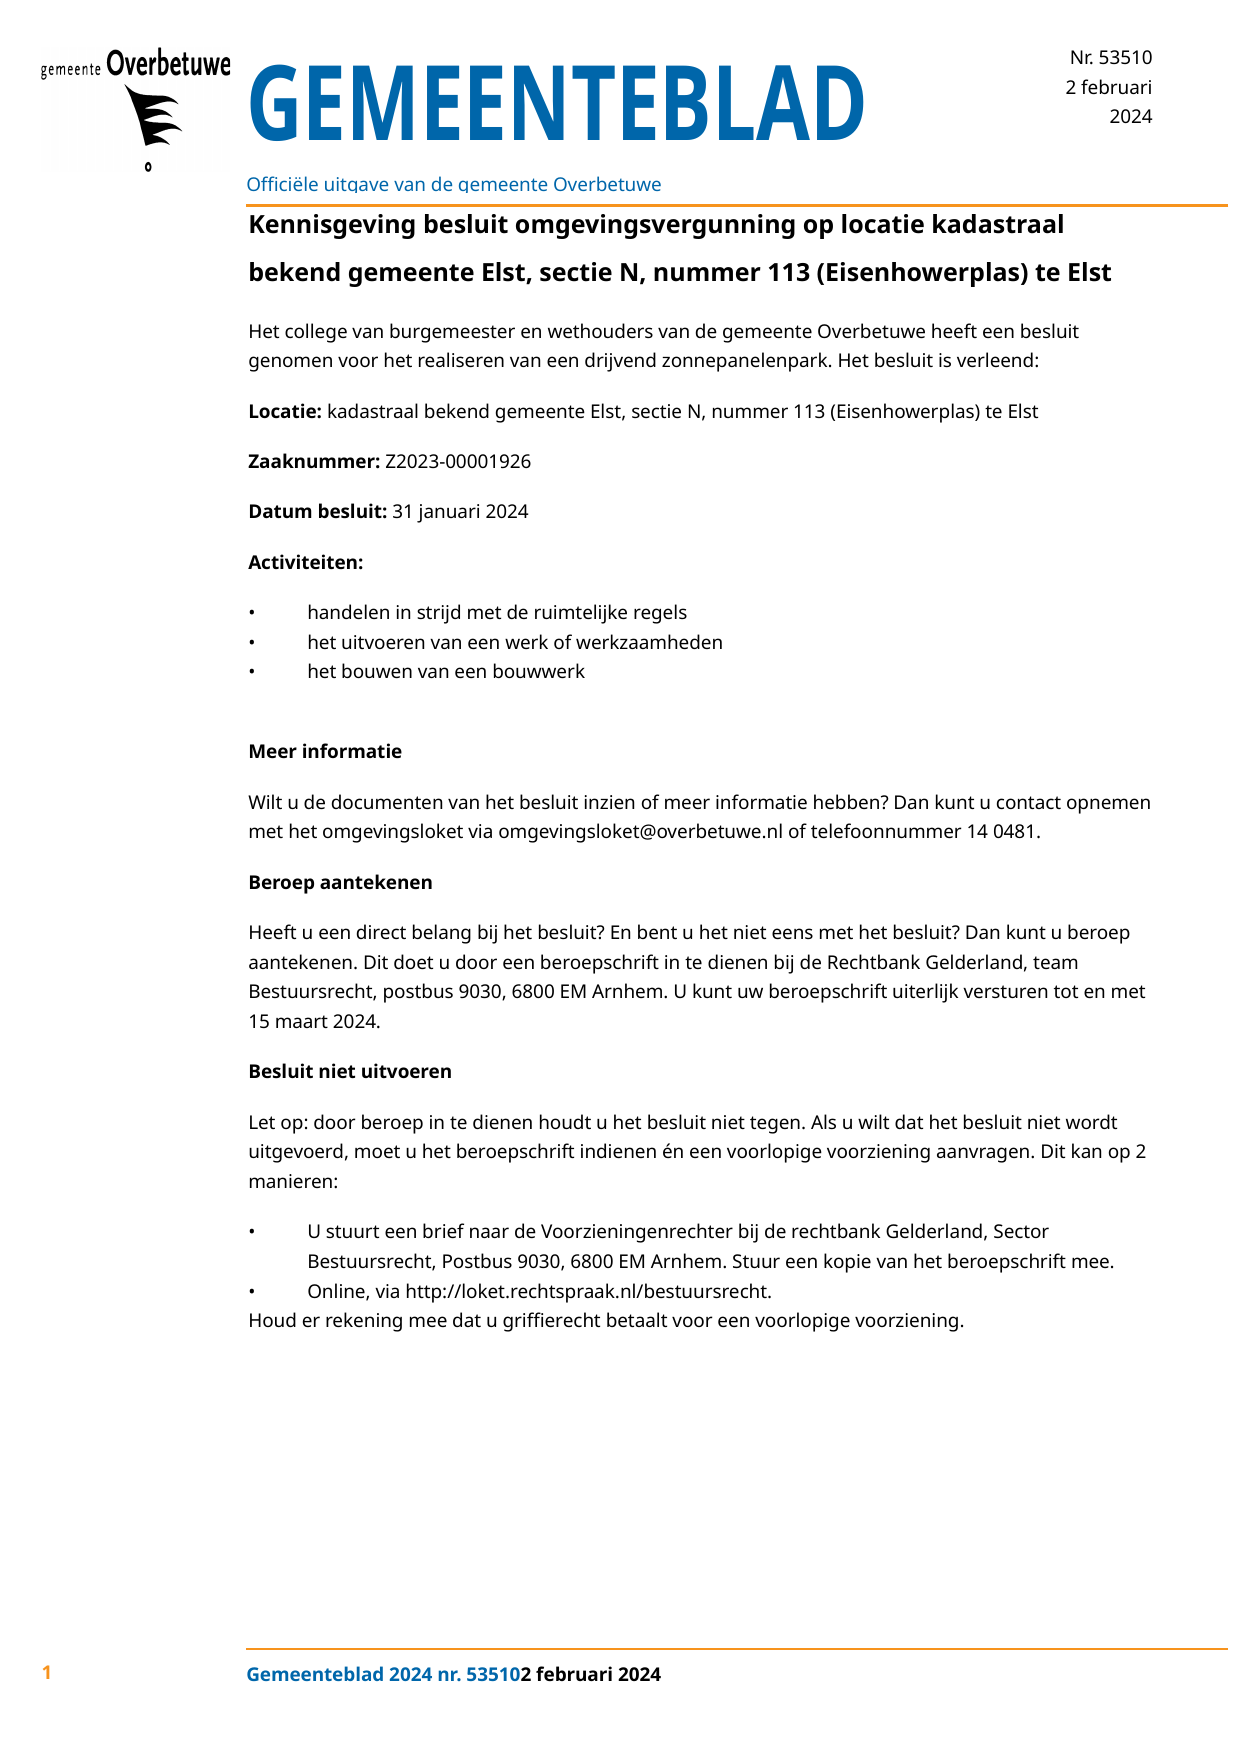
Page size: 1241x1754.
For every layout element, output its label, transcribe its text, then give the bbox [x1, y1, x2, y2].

text Beroep aantekenen [248, 869, 1152, 895]
text Activiteiten: [248, 549, 1152, 575]
text Meer informatie [248, 739, 1152, 764]
list het bouwen van een bouwwerk [248, 659, 1152, 684]
list U stuurt een brief naar de Voorzieningenrechter bij de rechtbank Gelderland, Sector Bestuursrecht, Postbus 9030, 6800 EM Arnhem. Stuur een kopie van het beroepschrift mee. [248, 1219, 1152, 1274]
list het uitvoeren van een werk of werkzaamheden [248, 629, 1152, 655]
text Zaaknummer: Z2023-00001926 [248, 448, 1152, 474]
text Locatie: kadastraal bekend gemeente Elst, sectie N, nummer 113 (Eisenhowerplas) te Elst [248, 398, 1152, 424]
text Houd er rekening mee dat u griffierecht betaalt voor een voorlopige voorziening. [248, 1307, 1152, 1333]
list handelen in strijd met de ruimtelijke regels [248, 599, 1152, 625]
text Datum besluit: 31 januari 2024 [248, 499, 1152, 524]
text Let op: door beroep in te dienen houdt u het besluit niet tegen. Als u wilt dat het besluit niet wordt uitgevoerd, moet u het beroepschrift indienen én een voorlopige voorziening aanvragen. Dit kan op 2 manieren: [248, 1109, 1152, 1194]
list Online, via http://loket.rechtspraak.nl/bestuursrecht. [248, 1278, 1152, 1304]
text Het college van burgemeester en wethouders van de gemeente Overbetuwe heeft een besluit genomen voor het realiseren van een drijvend zonnepanelenpark. Het besluit is verleend: [248, 318, 1152, 373]
text Kennisgeving besluit omgevingsvergunning op locatie kadastraal bekend gemeente Elst, sectie N, nummer 113 (Eisenhowerplas) te Elst [248, 207, 1152, 288]
text Heeft u een direct belang bij het besluit? En bent u het niet eens met het besluit? Dan kunt u beroep aantekenen. Dit doet u door een beroepschrift in te dienen bij de Rechtbank Gelderland, team Bestuursrecht, postbus 9030, 6800 EM Arnhem. U kunt uw beroepschrift uiterlijk versturen tot en met 15 maart 2024. [248, 919, 1152, 1034]
text Besluit niet uitvoeren [248, 1059, 1152, 1084]
text Wilt u de documenten van het besluit inzien of meer informatie hebben? Dan kunt u contact opnemen met het omgevingsloket via omgevingsloket@overbetuwe.nl of telefoonnummer 14 0481. [248, 789, 1152, 844]
picture [41, 47, 231, 172]
